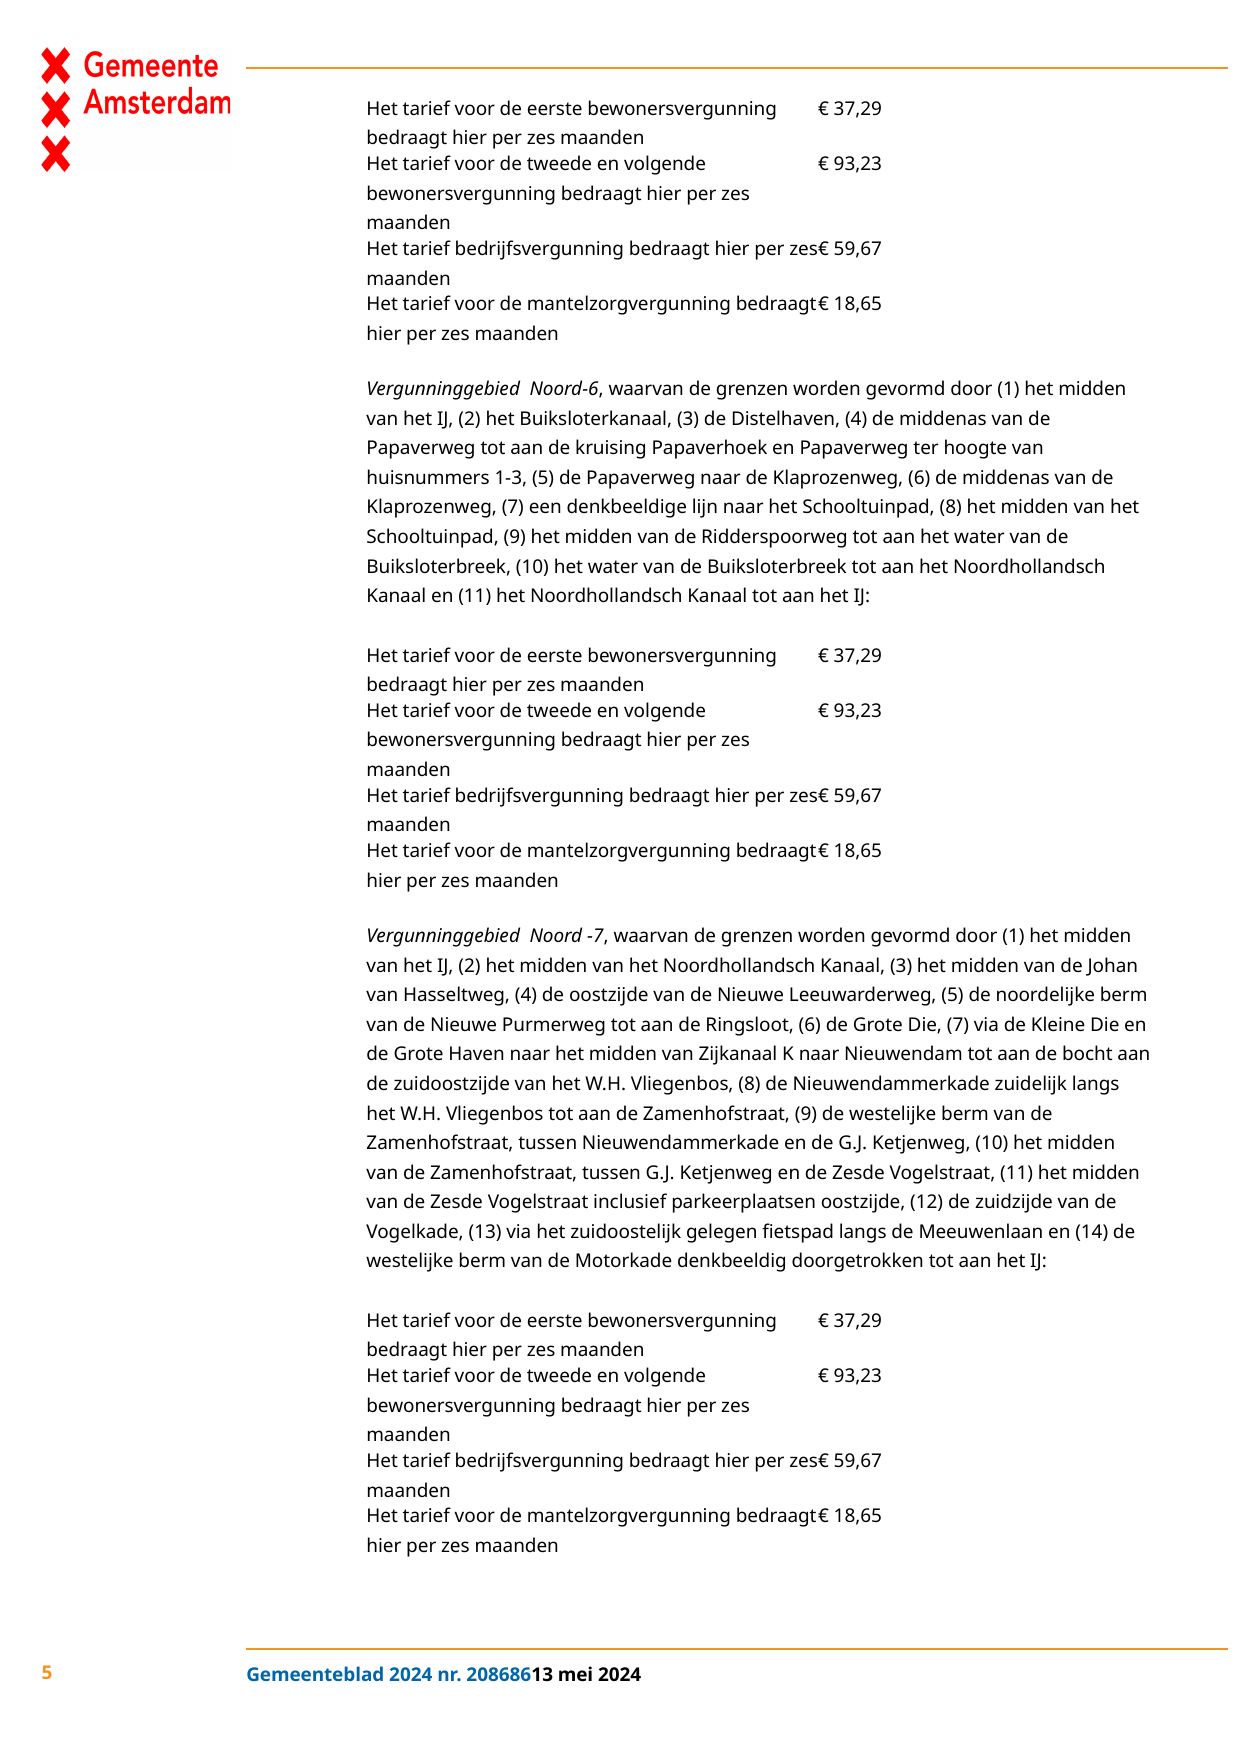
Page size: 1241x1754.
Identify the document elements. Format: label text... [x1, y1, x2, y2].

table_cell Het tarief bedrijfsvergunning bedraagt hier per zes maanden [366, 782, 818, 837]
table_cell Het tarief bedrijfsvergunning bedraagt hier per zes maanden [366, 1447, 818, 1502]
table_cell € 59,67 [818, 782, 1240, 837]
table_cell € 59,67 [818, 1447, 1240, 1502]
table_header € 37,29 [818, 1307, 1240, 1362]
table_cell € 93,23 [818, 1362, 1240, 1447]
list Vergunninggebied Noord-6, waarvan de grenzen worden gevormd door (1) het midden van het IJ, (2) het Buiksloterkanaal, (3) de Distelhaven, (4) de middenas van de Papaverweg tot aan de kruising Papaverhoek en Papaverweg ter hoogte van huisnummers 1-3, (5) de Papaverweg naar de Klaprozenweg, (6) de middenas van de Klaprozenweg, (7) een denkbeeldige lijn naar het Schooltuinpad, (8) het midden van het Schooltuinpad, (9) het midden van de Ridderspoorweg tot aan het water van de Buiksloterbreek, (10) het water van de Buiksloterbreek tot aan het Noordhollandsch Kanaal en (11) het Noordhollandsch Kanaal tot aan het IJ: [307, 375, 1152, 608]
table_cell € 93,23 [818, 697, 1240, 782]
table_cell € 59,67 [818, 235, 1240, 290]
table_cell Het tarief voor de mantelzorgvergunning bedraagt hier per zes maanden [366, 837, 818, 893]
table_cell Het tarief voor de tweede en volgende bewonersvergunning bedraagt hier per zes maanden [366, 150, 818, 235]
list Vergunninggebied Noord -7, waarvan de grenzen worden gevormd door (1) het midden van het IJ, (2) het midden van het Noordhollandsch Kanaal, (3) het midden van de Johan van Hasseltweg, (4) de oostzijde van de Nieuwe Leeuwarderweg, (5) de noordelijke berm van de Nieuwe Purmerweg tot aan de Ringsloot, (6) de Grote Die, (7) via de Kleine Die en de Grote Haven naar het midden van Zijkanaal K naar Nieuwendam tot aan de bocht aan de zuidoostzijde van het W.H. Vliegenbos, (8) de Nieuwendammerkade zuidelijk langs het W.H. Vliegenbos tot aan de Zamenhofstraat, (9) de westelijke berm van de Zamenhofstraat, tussen Nieuwendammerkade en de G.J. Ketjenweg, (10) het midden van de Zamenhofstraat, tussen G.J. Ketjenweg en de Zesde Vogelstraat, (11) het midden van de Zesde Vogelstraat inclusief parkeerplaatsen oostzijde, (12) de zuidzijde van de Vogelkade, (13) via het zuidoostelijk gelegen fietspad langs de Meeuwenlaan en (14) de westelijke berm van de Motorkade denkbeeldig doorgetrokken tot aan het IJ: [307, 922, 1152, 1273]
table_header € 37,29 [818, 642, 1240, 697]
table_cell € 93,23 [818, 150, 1240, 235]
table_cell € 18,65 [818, 290, 1240, 346]
table_header Het tarief voor de eerste bewonersvergunning bedraagt hier per zes maanden [366, 95, 818, 150]
table_cell Het tarief voor de mantelzorgvergunning bedraagt hier per zes maanden [366, 290, 818, 346]
table_cell Het tarief voor de mantelzorgvergunning bedraagt hier per zes maanden [366, 1503, 818, 1558]
table_cell € 18,65 [818, 1503, 1240, 1558]
table_header € 37,29 [818, 95, 1240, 150]
picture [41, 47, 231, 172]
table_cell Het tarief voor de tweede en volgende bewonersvergunning bedraagt hier per zes maanden [366, 697, 818, 782]
table_cell Het tarief bedrijfsvergunning bedraagt hier per zes maanden [366, 235, 818, 290]
table_header Het tarief voor de eerste bewonersvergunning bedraagt hier per zes maanden [366, 1307, 818, 1362]
table_header Het tarief voor de eerste bewonersvergunning bedraagt hier per zes maanden [366, 642, 818, 697]
table_cell Het tarief voor de tweede en volgende bewonersvergunning bedraagt hier per zes maanden [366, 1362, 818, 1447]
table_cell € 18,65 [818, 837, 1240, 893]
